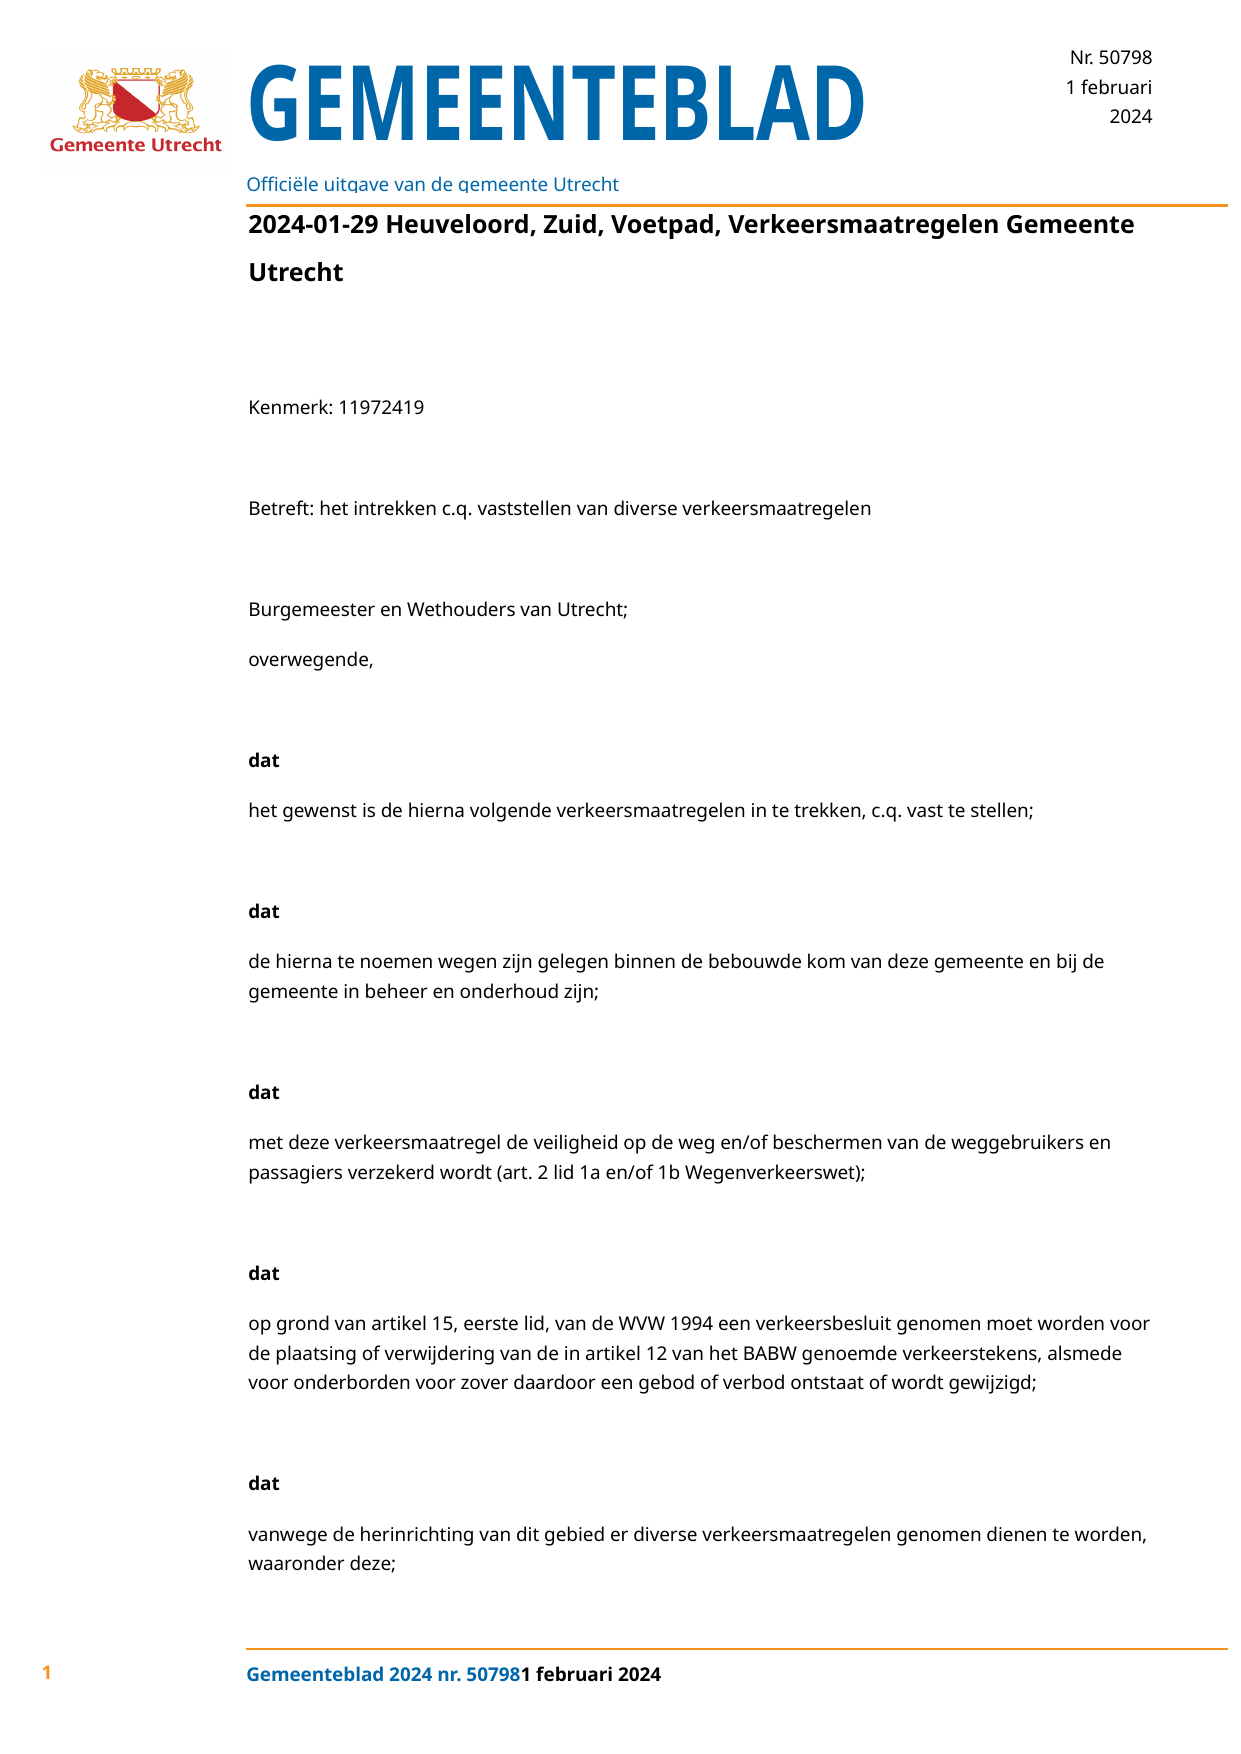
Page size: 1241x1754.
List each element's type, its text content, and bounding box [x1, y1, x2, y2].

picture [41, 47, 231, 172]
text dat [248, 1470, 1152, 1496]
text Burgemeester en Wethouders van Utrecht; [248, 596, 1152, 621]
text dat [248, 747, 1152, 773]
text dat [248, 1079, 1152, 1105]
text vanwege de herinrichting van dit gebied er diverse verkeersmaatregelen genomen dienen te worden, waaronder deze; [248, 1521, 1152, 1576]
text dat [248, 1260, 1152, 1286]
text overwegende, [248, 646, 1152, 672]
text dat [248, 898, 1152, 924]
text op grond van artikel 15, eerste lid, van de WVW 1994 een verkeersbesluit genomen moet worden voor de plaatsing of verwijdering van de in artikel 12 van het BABW genoemde verkeerstekens, alsmede voor onderborden voor zover daardoor een gebod of verbod ontstaat of wordt gewijzigd; [248, 1310, 1152, 1395]
text de hierna te noemen wegen zijn gelegen binnen de bebouwde kom van deze gemeente en bij de gemeente in beheer en onderhoud zijn; [248, 949, 1152, 1004]
text het gewenst is de hierna volgende verkeersmaatregelen in te trekken, c.q. vast te stellen; [248, 797, 1152, 823]
text Kenmerk: 11972419 [248, 394, 1152, 420]
text Betreft: het intrekken c.q. vaststellen van diverse verkeersmaatregelen [248, 495, 1152, 521]
text 2024-01-29 Heuveloord, Zuid, Voetpad, Verkeersmaatregelen Gemeente Utrecht [248, 207, 1152, 288]
text met deze verkeersmaatregel de veiligheid op de weg en/of beschermen van de weggebruikers en passagiers verzekerd wordt (art. 2 lid 1a en/of 1b Wegenverkeerswet); [248, 1129, 1152, 1185]
